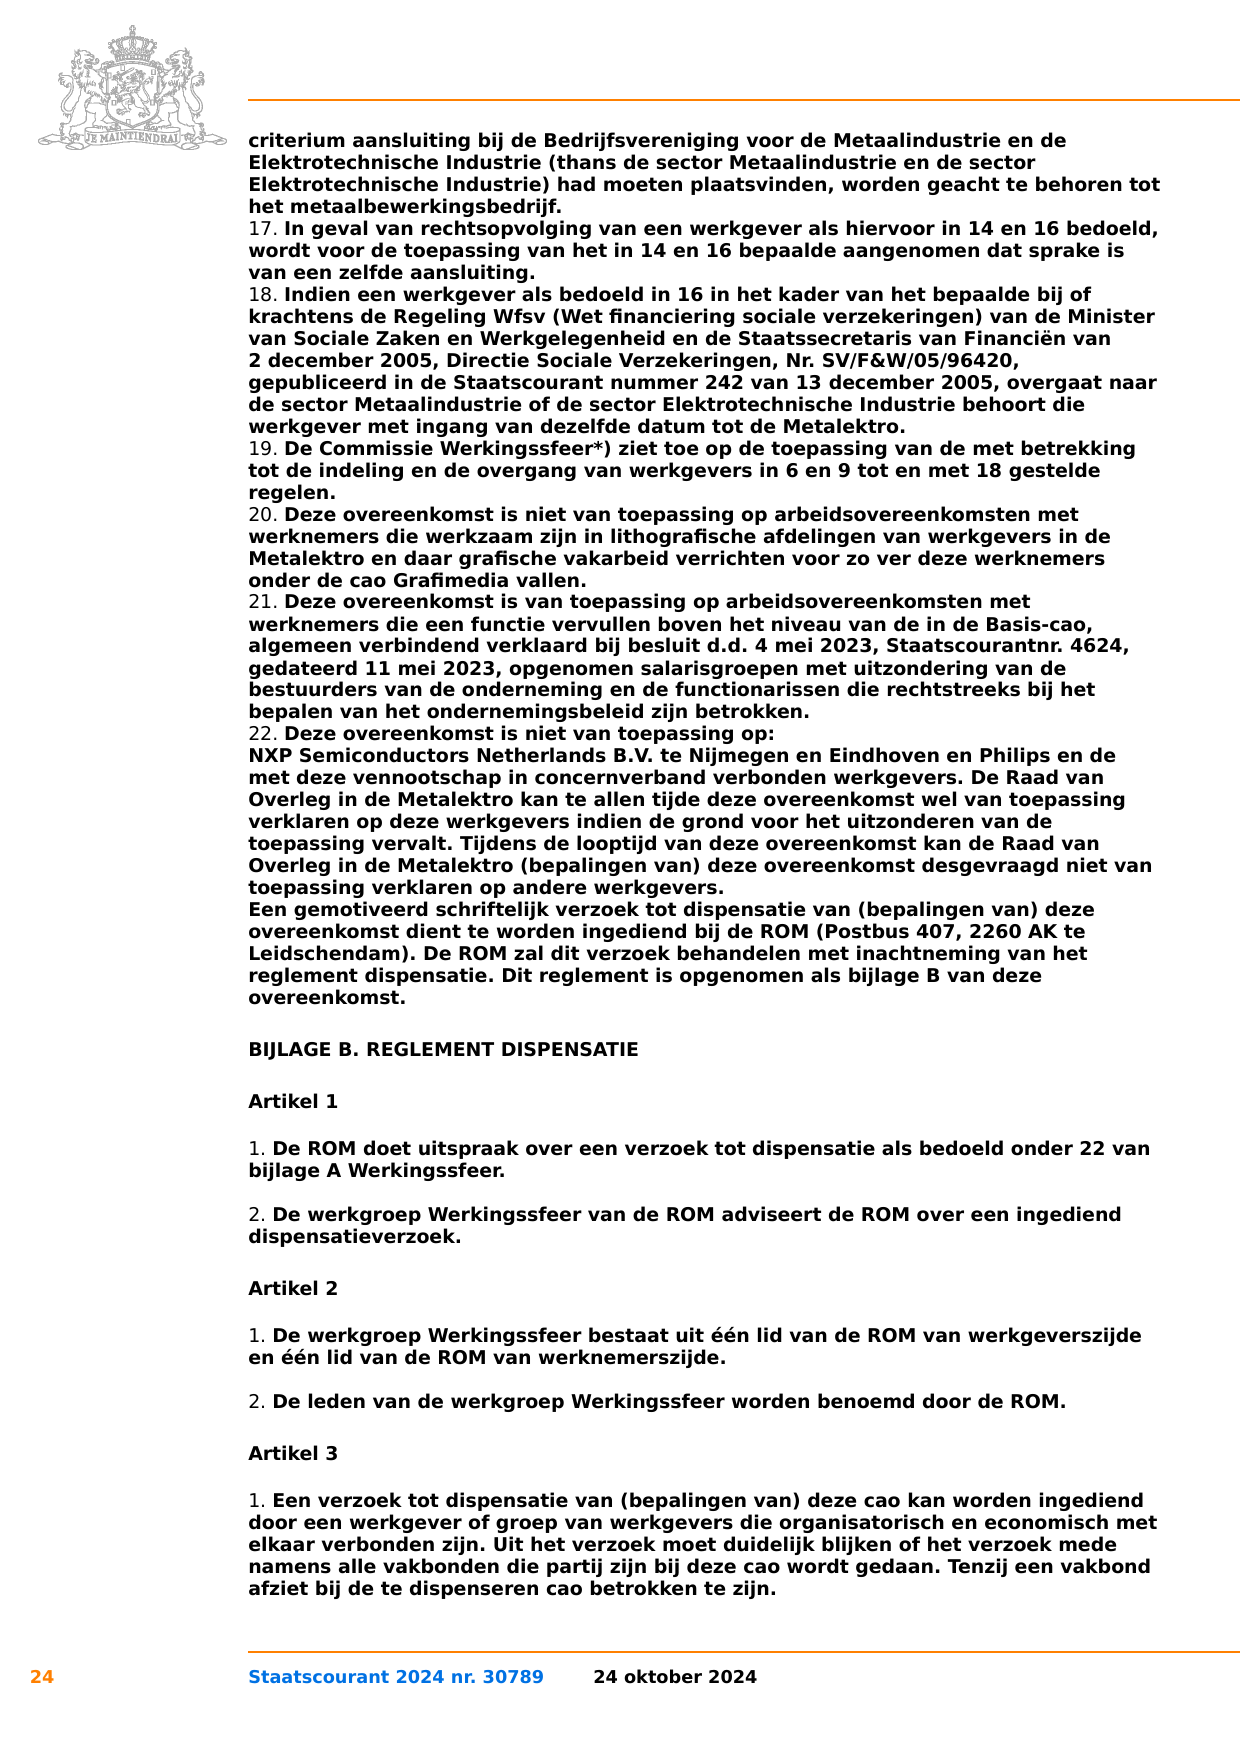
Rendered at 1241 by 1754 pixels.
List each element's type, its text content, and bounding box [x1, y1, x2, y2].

text Een gemotiveerd schriftelijk verzoek tot dispensatie van (bepalingen van) deze overeenkomst dient te worden ingediend bij de ROM (Postbus 407, 2260 AK te Leidschendam). De ROM zal dit verzoek behandelen met inachtneming van het reglement dispensatie. Dit reglement is opgenomen als bijlage B van deze overeenkomst. [248, 899, 1163, 1009]
subtitle Artikel 2 [248, 1278, 1163, 1300]
text criterium aansluiting bij de Bedrijfsvereniging voor de Metaalindustrie en de Elektrotechnische Industrie (thans de sector Metaalindustrie en de sector Elektrotechnische Industrie) had moeten plaatsvinden, worden geacht te behoren tot het metaalbewerkingsbedrijf. [248, 130, 1163, 218]
picture [38, 25, 227, 150]
subtitle BIJLAGE B. REGLEMENT DISPENSATIE [248, 1039, 1163, 1061]
text 19. De Commissie Werkingssfeer*) ziet toe op de toepassing van de met betrekking tot de indeling en de overgang van werkgevers in 6 en 9 tot en met 18 gestelde regelen. [248, 438, 1163, 503]
text 22. Deze overeenkomst is niet van toepassing op: [248, 723, 1163, 745]
text 18. Indien een werkgever als bedoeld in 16 in het kader van het bepaalde bij of krachtens de Regeling Wfsv (Wet financiering sociale verzekeringen) van de Minister van Sociale Zaken en Werkgelegenheid en de Staatssecretaris van Financiën van 2 december 2005, Directie Sociale Verzekeringen, Nr. SV/F&W/05/96420, gepubliceerd in de Staatscourant nummer 242 van 13 december 2005, overgaat naar de sector Metaalindustrie of de sector Elektrotechnische Industrie behoort die werkgever met ingang van dezelfde datum tot de Metalektro. [248, 284, 1163, 438]
text 1. De ROM doet uitspraak over een verzoek tot dispensatie als bedoeld onder 22 van bijlage A Werkingssfeer. [248, 1138, 1163, 1182]
text 20. Deze overeenkomst is niet van toepassing op arbeidsovereenkomsten met werknemers die werkzaam zijn in lithografische afdelingen van werkgevers in de Metalektro en daar grafische vakarbeid verrichten voor zo ver deze werknemers onder de cao Grafimedia vallen. [248, 503, 1163, 591]
text 1. Een verzoek tot dispensatie van (bepalingen van) deze cao kan worden ingediend door een werkgever of groep van werkgevers die organisatorisch en economisch met elkaar verbonden zijn. Uit het verzoek moet duidelijk blijken of het verzoek mede namens alle vakbonden die partij zijn bij deze cao wordt gedaan. Tenzij een vakbond afziet bij de te dispenseren cao betrokken te zijn. [248, 1489, 1163, 1599]
text 21. Deze overeenkomst is van toepassing op arbeidsovereenkomsten met werknemers die een functie vervullen boven het niveau van de in de Basis-cao, algemeen verbindend verklaard bij besluit d.d. 4 mei 2023, Staatscourantnr. 4624, gedateerd 11 mei 2023, opgenomen salarisgroepen met uitzondering van de bestuurders van de onderneming en de functionarissen die rechtstreeks bij het bepalen van het ondernemingsbeleid zijn betrokken. [248, 591, 1163, 723]
text 17. In geval van rechtsopvolging van een werkgever als hiervoor in 14 en 16 bedoeld, wordt voor de toepassing van het in 14 en 16 bepaalde aangenomen dat sprake is van een zelfde aansluiting. [248, 218, 1163, 284]
text 1. De werkgroep Werkingssfeer bestaat uit één lid van de ROM van werkgeverszijde en één lid van de ROM van werknemerszijde. [248, 1325, 1163, 1369]
text 2. De leden van de werkgroep Werkingssfeer worden benoemd door de ROM. [248, 1391, 1163, 1413]
text NXP Semiconductors Netherlands B.V. te Nijmegen en Eindhoven en Philips en de met deze vennootschap in concernverband verbonden werkgevers. De Raad van Overleg in de Metalektro kan te allen tijde deze overeenkomst wel van toepassing verklaren op deze werkgevers indien de grond voor het uitzonderen van de toepassing vervalt. Tijdens de looptijd van deze overeenkomst kan de Raad van Overleg in de Metalektro (bepalingen van) deze overeenkomst desgevraagd niet van toepassing verklaren op andere werkgevers. [248, 745, 1163, 899]
subtitle Artikel 3 [248, 1443, 1163, 1464]
text 2. De werkgroep Werkingssfeer van de ROM adviseert de ROM over een ingediend dispensatieverzoek. [248, 1204, 1163, 1248]
subtitle Artikel 1 [248, 1091, 1163, 1113]
